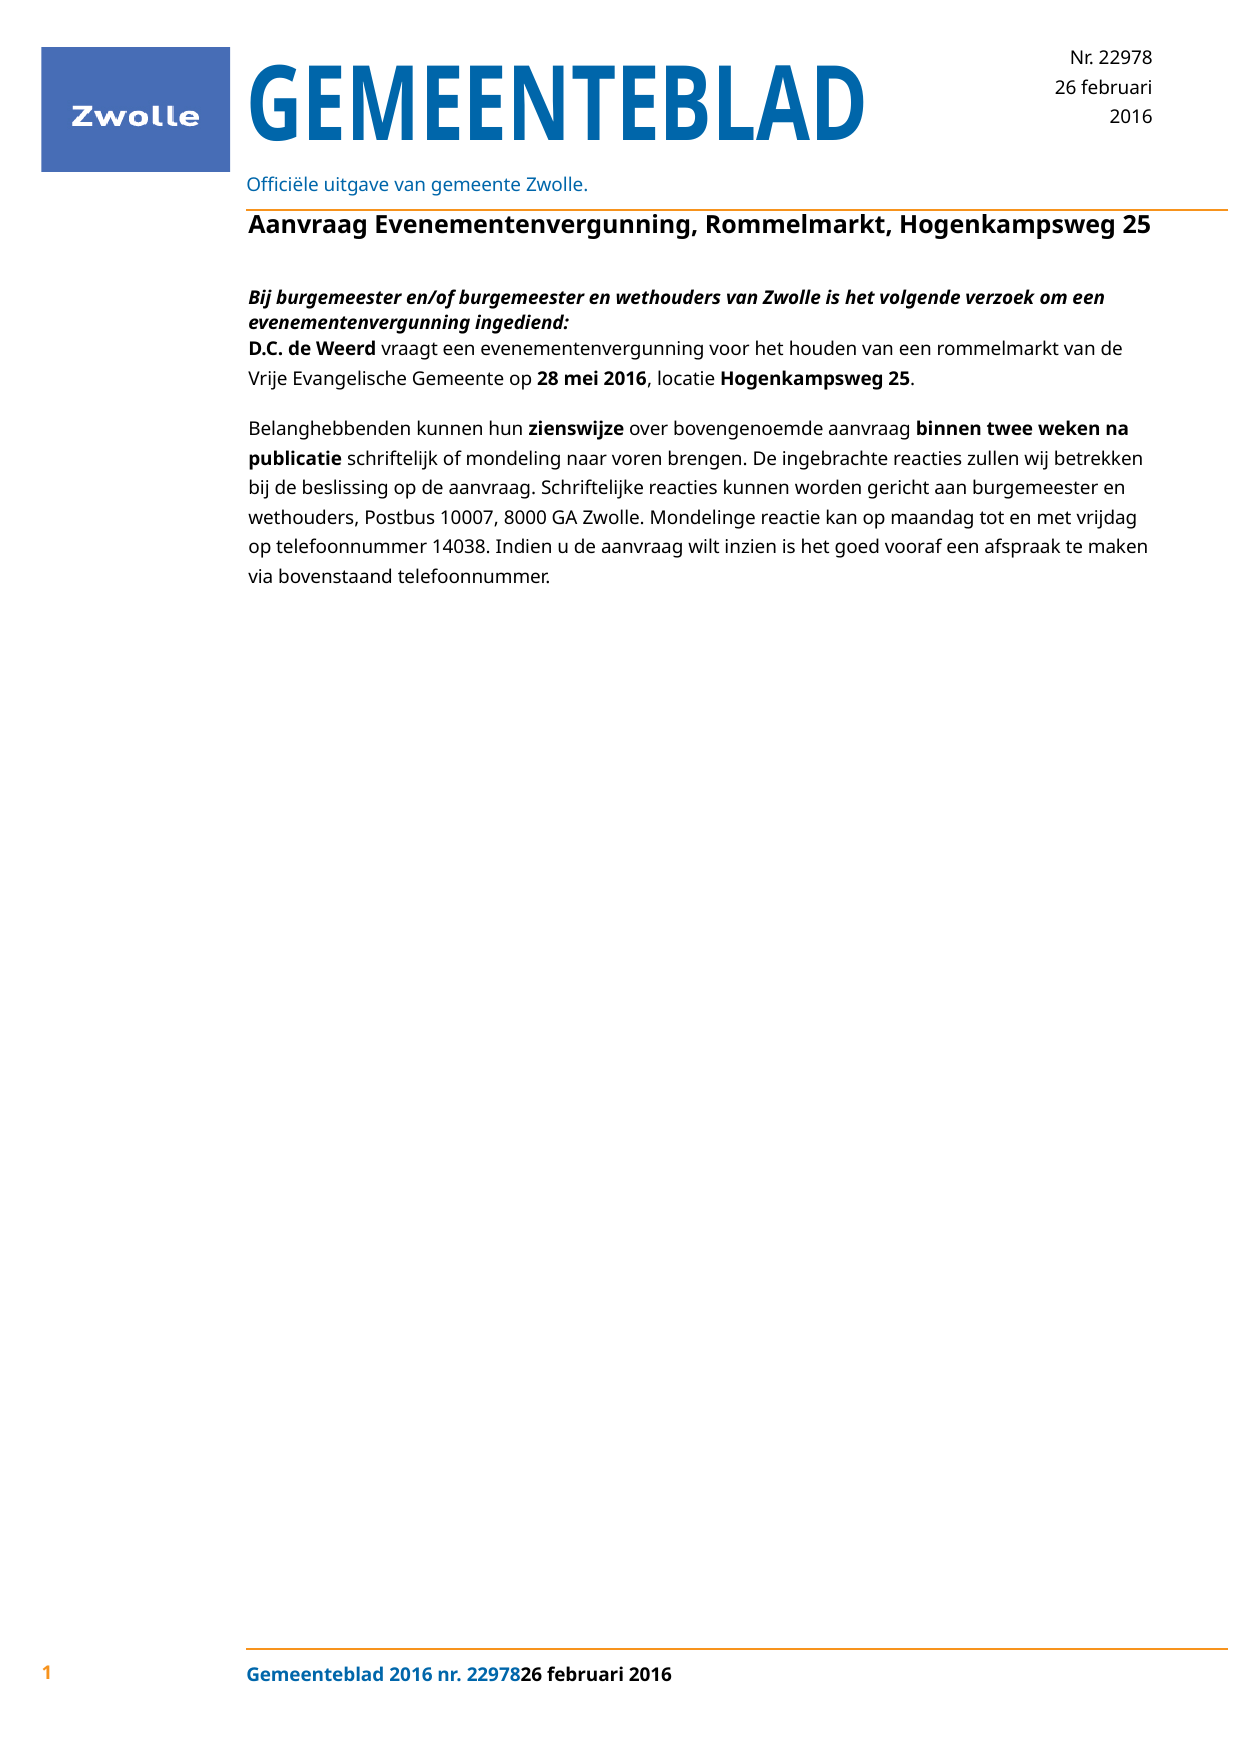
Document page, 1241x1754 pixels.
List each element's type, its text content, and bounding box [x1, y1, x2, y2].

text Aanvraag Evenementenvergunning, Rommelmarkt, Hogenkampsweg 25 [248, 211, 1152, 241]
text Belanghebbenden kunnen hun zienswijze over bovengenoemde aanvraag binnen twee weken na publicatie schriftelijk of mondeling naar voren brengen. De ingebrachte reacties zullen wij betrekken bij de beslissing op de aanvraag. Schriftelijke reacties kunnen worden gericht aan burgemeester en wethouders, Postbus 10007, 8000 GA Zwolle. Mondelinge reactie kan op maandag tot en met vrijdag op telefoonnummer 14038. Indien u de aanvraag wilt inzien is het goed vooraf een afspraak te maken via bovenstaand telefoonnummer. [248, 415, 1152, 589]
text D.C. de Weerd vraagt een evenementenvergunning voor het houden van een rommelmarkt van de Vrije Evangelische Gemeente op 28 mei 2016, locatie Hogenkampsweg 25. [248, 335, 1152, 391]
picture [41, 47, 231, 172]
text Bij burgemeester en/of burgemeester en wethouders van Zwolle is het volgende verzoek om een evenementenvergunning ingediend: [248, 284, 1152, 335]
